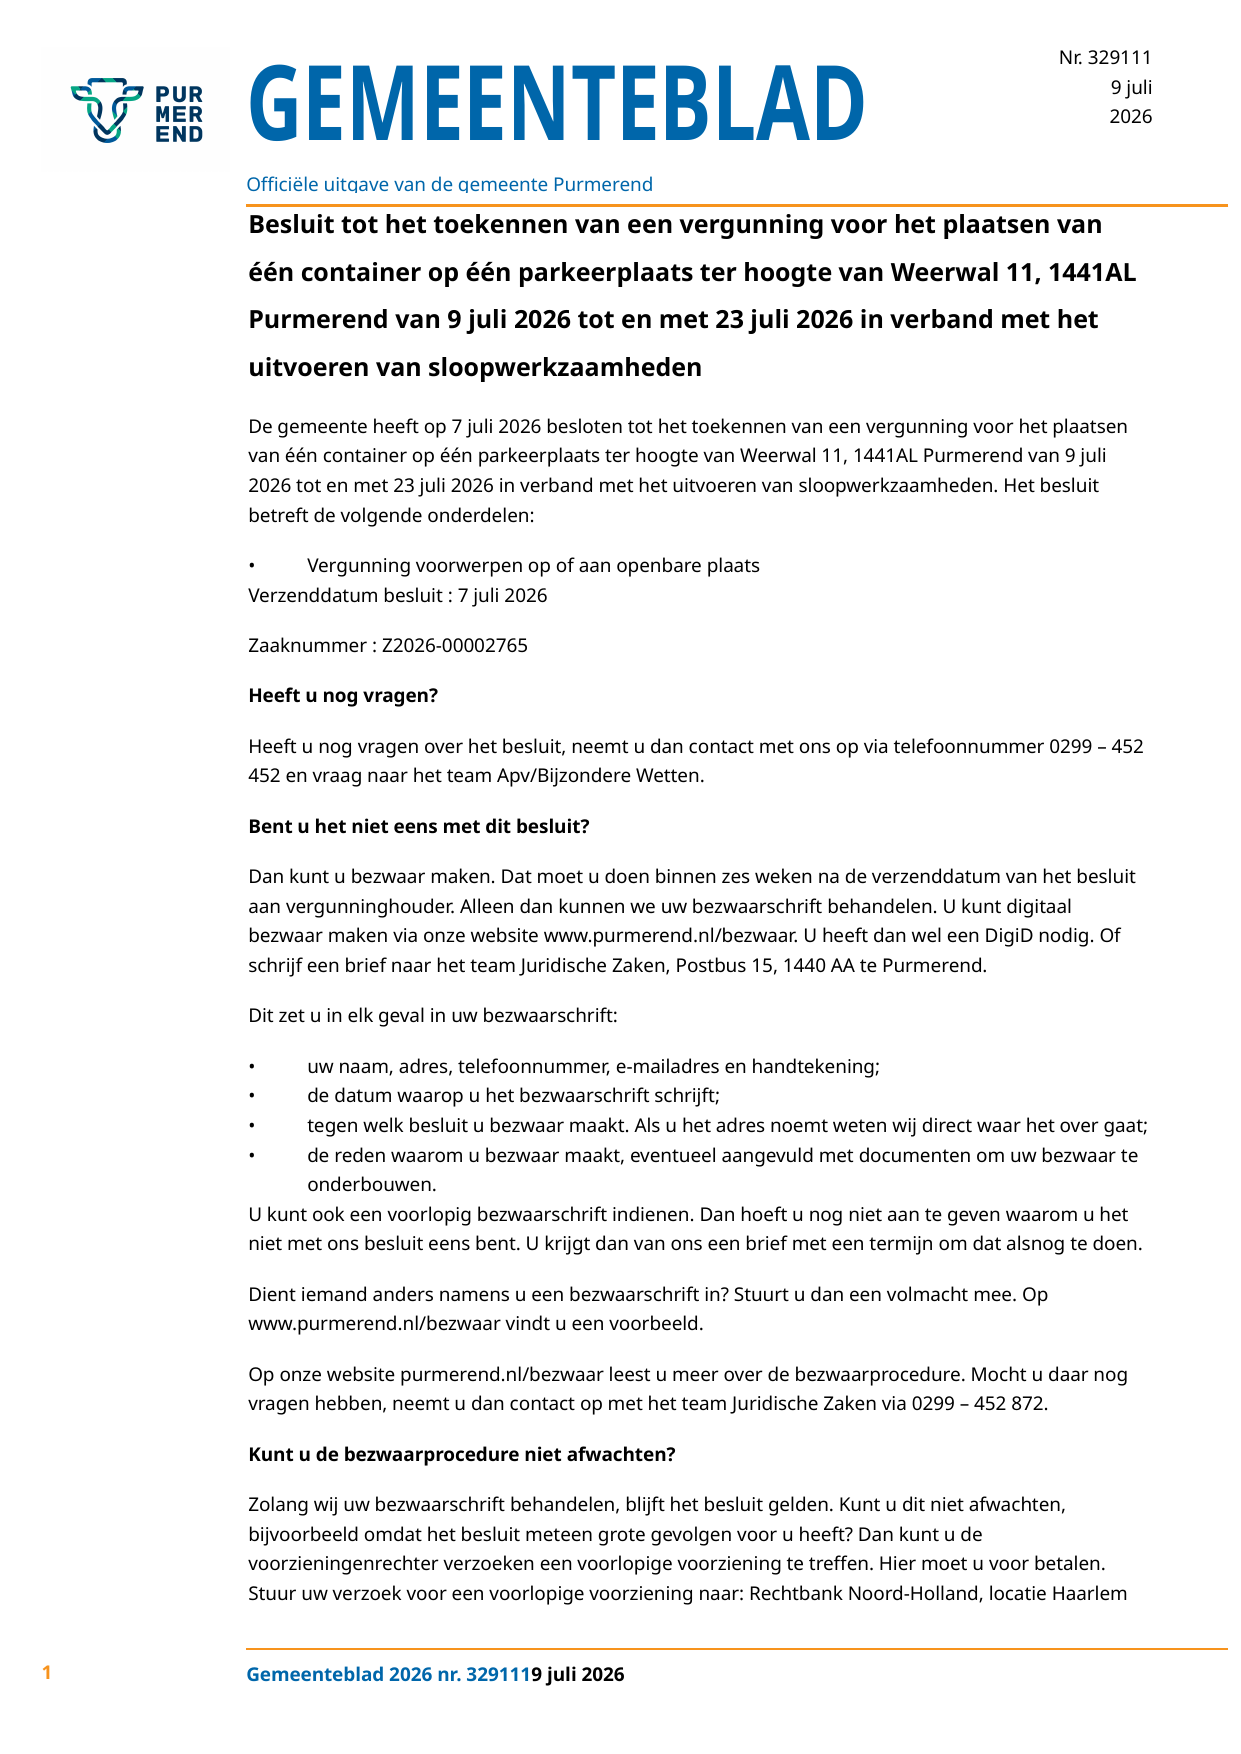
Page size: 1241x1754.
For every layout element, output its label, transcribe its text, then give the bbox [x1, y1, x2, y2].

text Kunt u de bezwaarprocedure niet afwachten? [248, 1441, 1152, 1467]
text U kunt ook een voorlopig bezwaarschrift indienen. Dan hoeft u nog niet aan te geven waarom u het niet met ons besluit eens bent. U krijgt dan van ons een brief met een termijn om dat alsnog te doen. [248, 1201, 1152, 1256]
text Heeft u nog vragen? [248, 683, 1152, 708]
text Dan kunt u bezwaar maken. Dat moet u doen binnen zes weken na de verzenddatum van het besluit aan vergunninghouder. Alleen dan kunnen we uw bezwaarschrift behandelen. U kunt digitaal bezwaar maken via onze website www.purmerend.nl/bezwaar. U heeft dan wel een DigiD nodig. Of schrijf een brief naar het team Juridische Zaken, Postbus 15, 1440 AA te Purmerend. [248, 863, 1152, 978]
picture [41, 47, 231, 172]
text Bent u het niet eens met dit besluit? [248, 813, 1152, 839]
list uw naam, adres, telefoonnummer, e-mailadres en handtekening; [248, 1053, 1152, 1079]
text De gemeente heeft op 7 juli 2026 besloten tot het toekennen van een vergunning voor het plaatsen van één container op één parkeerplaats ter hoogte van Weerwal 11, 1441AL Purmerend van 9 juli 2026 tot en met 23 juli 2026 in verband met het uitvoeren van sloopwerkzaamheden. Het besluit betreft de volgende onderdelen: [248, 413, 1152, 528]
text Besluit tot het toekennen van een vergunning voor het plaatsen van één container op één parkeerplaats ter hoogte van Weerwal 11, 1441AL Purmerend van 9 juli 2026 tot en met 23 juli 2026 in verband met het uitvoeren van sloopwerkzaamheden [248, 207, 1152, 384]
list de reden waarom u bezwaar maakt, eventueel aangevuld met documenten om uw bezwaar te onderbouwen. [248, 1142, 1152, 1197]
list de datum waarop u het bezwaarschrift schrijft; [248, 1083, 1152, 1108]
list Vergunning voorwerpen op of aan openbare plaats [248, 552, 1152, 578]
text Dit zet u in elk geval in uw bezwaarschrift: [248, 1003, 1152, 1028]
text Zaaknummer : Z2026-00002765 [248, 632, 1152, 658]
text Verzenddatum besluit : 7 juli 2026 [248, 582, 1152, 608]
list tegen welk besluit u bezwaar maakt. Als u het adres noemt weten wij direct waar het over gaat; [248, 1112, 1152, 1138]
text Op onze website purmerend.nl/bezwaar leest u meer over de bezwaarprocedure. Mocht u daar nog vragen hebben, neemt u dan contact op met het team Juridische Zaken via 0299 – 452 872. [248, 1361, 1152, 1416]
text Heeft u nog vragen over het besluit, neemt u dan contact met ons op via telefoonnummer 0299 – 452 452 en vraag naar het team Apv/Bijzondere Wetten. [248, 733, 1152, 788]
text Dient iemand anders namens u een bezwaarschrift in? Stuurt u dan een volmacht mee. Op www.purmerend.nl/bezwaar vindt u een voorbeeld. [248, 1281, 1152, 1336]
text Zolang wij uw bezwaarschrift behandelen, blijft het besluit gelden. Kunt u dit niet afwachten, bijvoorbeeld omdat het besluit meteen grote gevolgen voor u heeft? Dan kunt u de voorzieningenrechter verzoeken een voorlopige voorziening te treffen. Hier moet u voor betalen. Stuur uw verzoek voor een voorlopige voorziening naar: Rechtbank Noord-Holland, locatie Haarlem [248, 1491, 1152, 1606]
